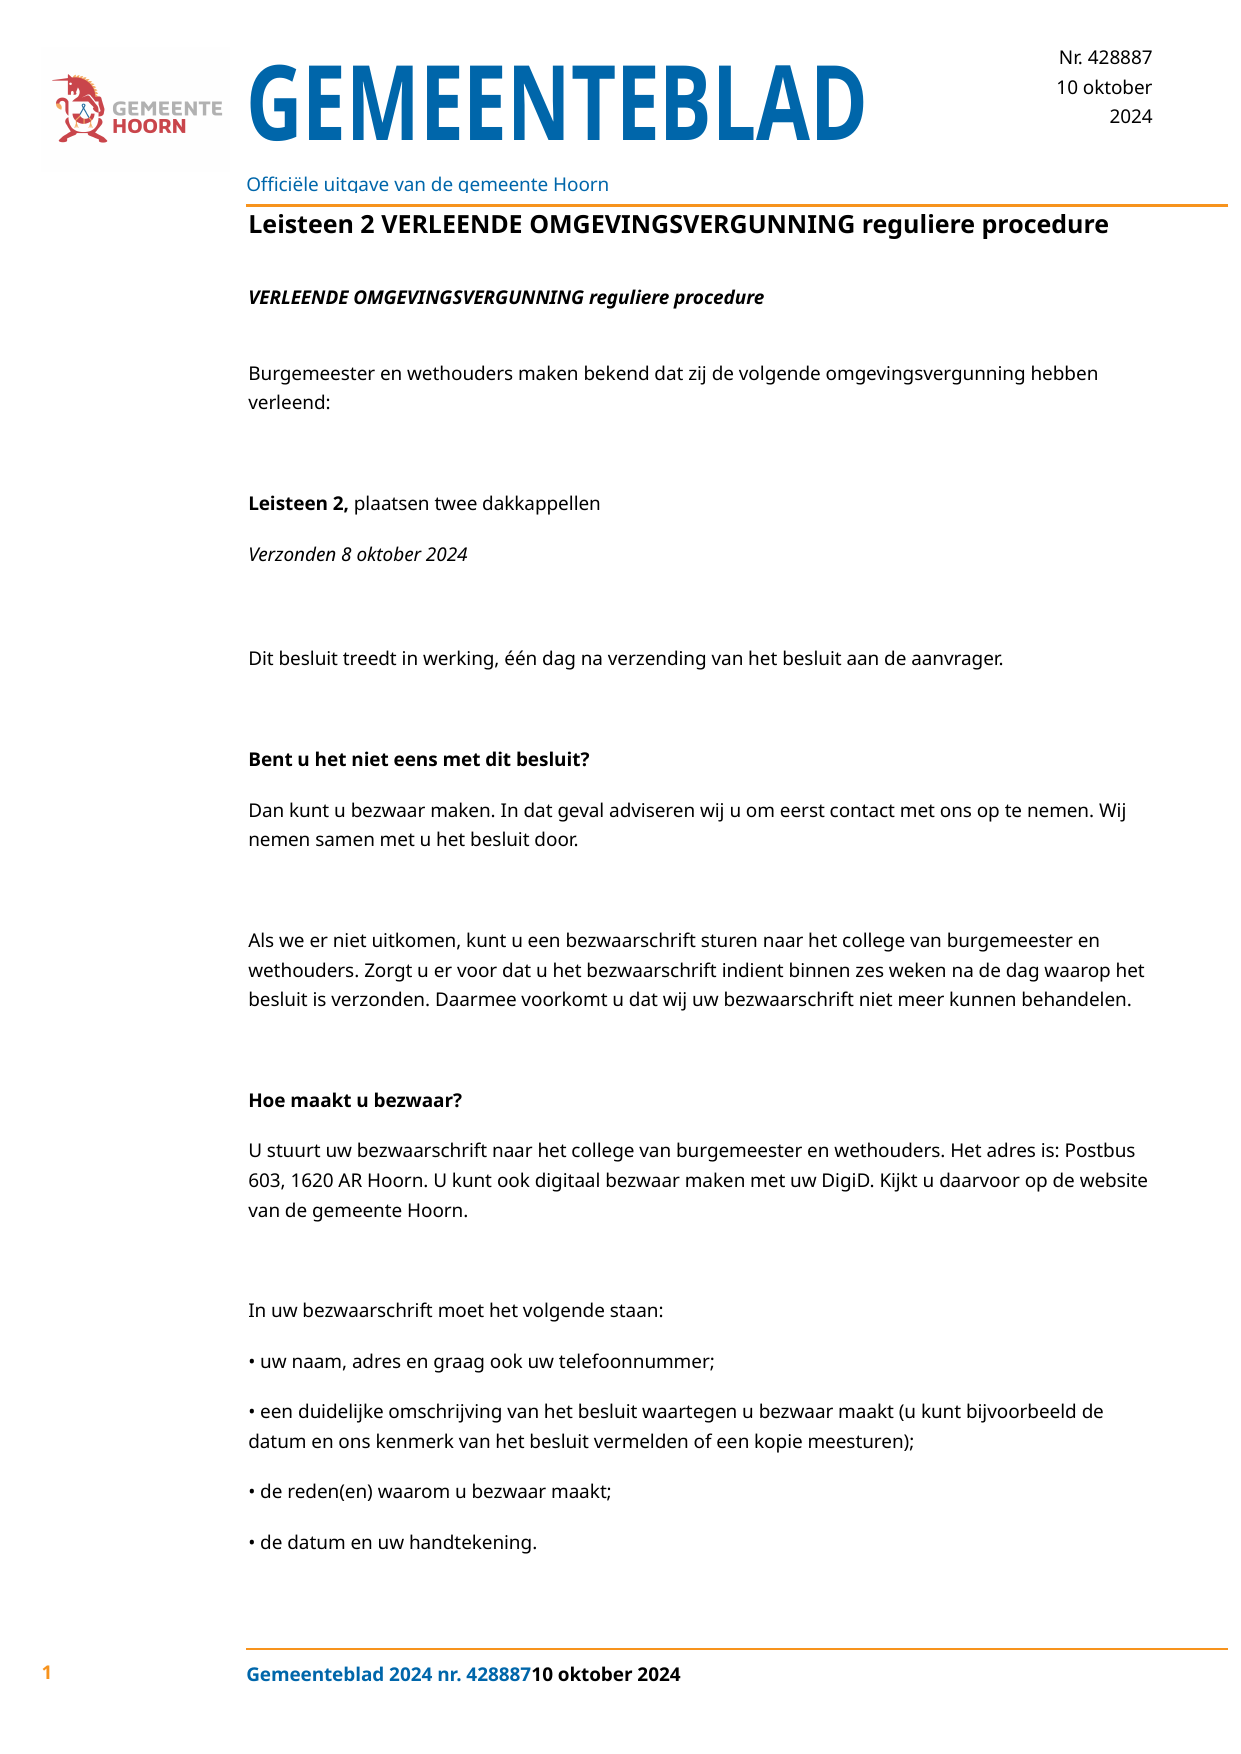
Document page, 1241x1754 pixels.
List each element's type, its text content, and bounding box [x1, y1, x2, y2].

text Hoe maakt u bezwaar? [248, 1087, 1152, 1113]
text • de datum en uw handtekening. [248, 1529, 1152, 1555]
text Leisteen 2, plaatsen twee dakkappellen [248, 490, 1152, 516]
text • de reden(en) waarom u bezwaar maakt; [248, 1478, 1152, 1504]
text U stuurt uw bezwaarschrift naar het college van burgemeester en wethouders. Het adres is: Postbus 603, 1620 AR Hoorn. U kunt ook digitaal bezwaar maken met uw DigiD. Kijkt u daarvoor op de website van de gemeente Hoorn. [248, 1138, 1152, 1223]
text In uw bezwaarschrift moet het volgende staan: [248, 1298, 1152, 1323]
text • uw naam, adres en graag ook uw telefoonnummer; [248, 1348, 1152, 1374]
text VERLEENDE OMGEVINGSVERGUNNING reguliere procedure [248, 284, 1152, 309]
text Dit besluit treedt in werking, één dag na verzending van het besluit aan de aanvrager. [248, 646, 1152, 671]
text ﻿ [248, 591, 1152, 620]
text Burgemeester en wethouders maken bekend dat zij de volgende omgevingsvergunning hebben verleend: [248, 360, 1152, 415]
text Als we er niet uitkomen, kunt u een bezwaarschrift sturen naar het college van burgemeester en wethouders. Zorgt u er voor dat u het bezwaarschrift indient binnen zes weken na de dag waarop het besluit is verzonden. Daarmee voorkomt u dat wij uw bezwaarschrift niet meer kunnen behandelen. [248, 927, 1152, 1012]
text Leisteen 2 VERLEENDE OMGEVINGSVERGUNNING reguliere procedure [248, 207, 1152, 241]
text Bent u het niet eens met dit besluit? [248, 746, 1152, 772]
text Verzonden 8 oktober 2024 [248, 541, 1152, 567]
text • een duidelijke omschrijving van het besluit waartegen u bezwaar maakt (u kunt bijvoorbeeld de datum en ons kenmerk van het besluit vermelden of een kopie meesturen); [248, 1398, 1152, 1454]
picture [41, 47, 231, 172]
text Dan kunt u bezwaar maken. In dat geval adviseren wij u om eerst contact met ons op te nemen. Wij nemen samen met u het besluit door. [248, 797, 1152, 852]
